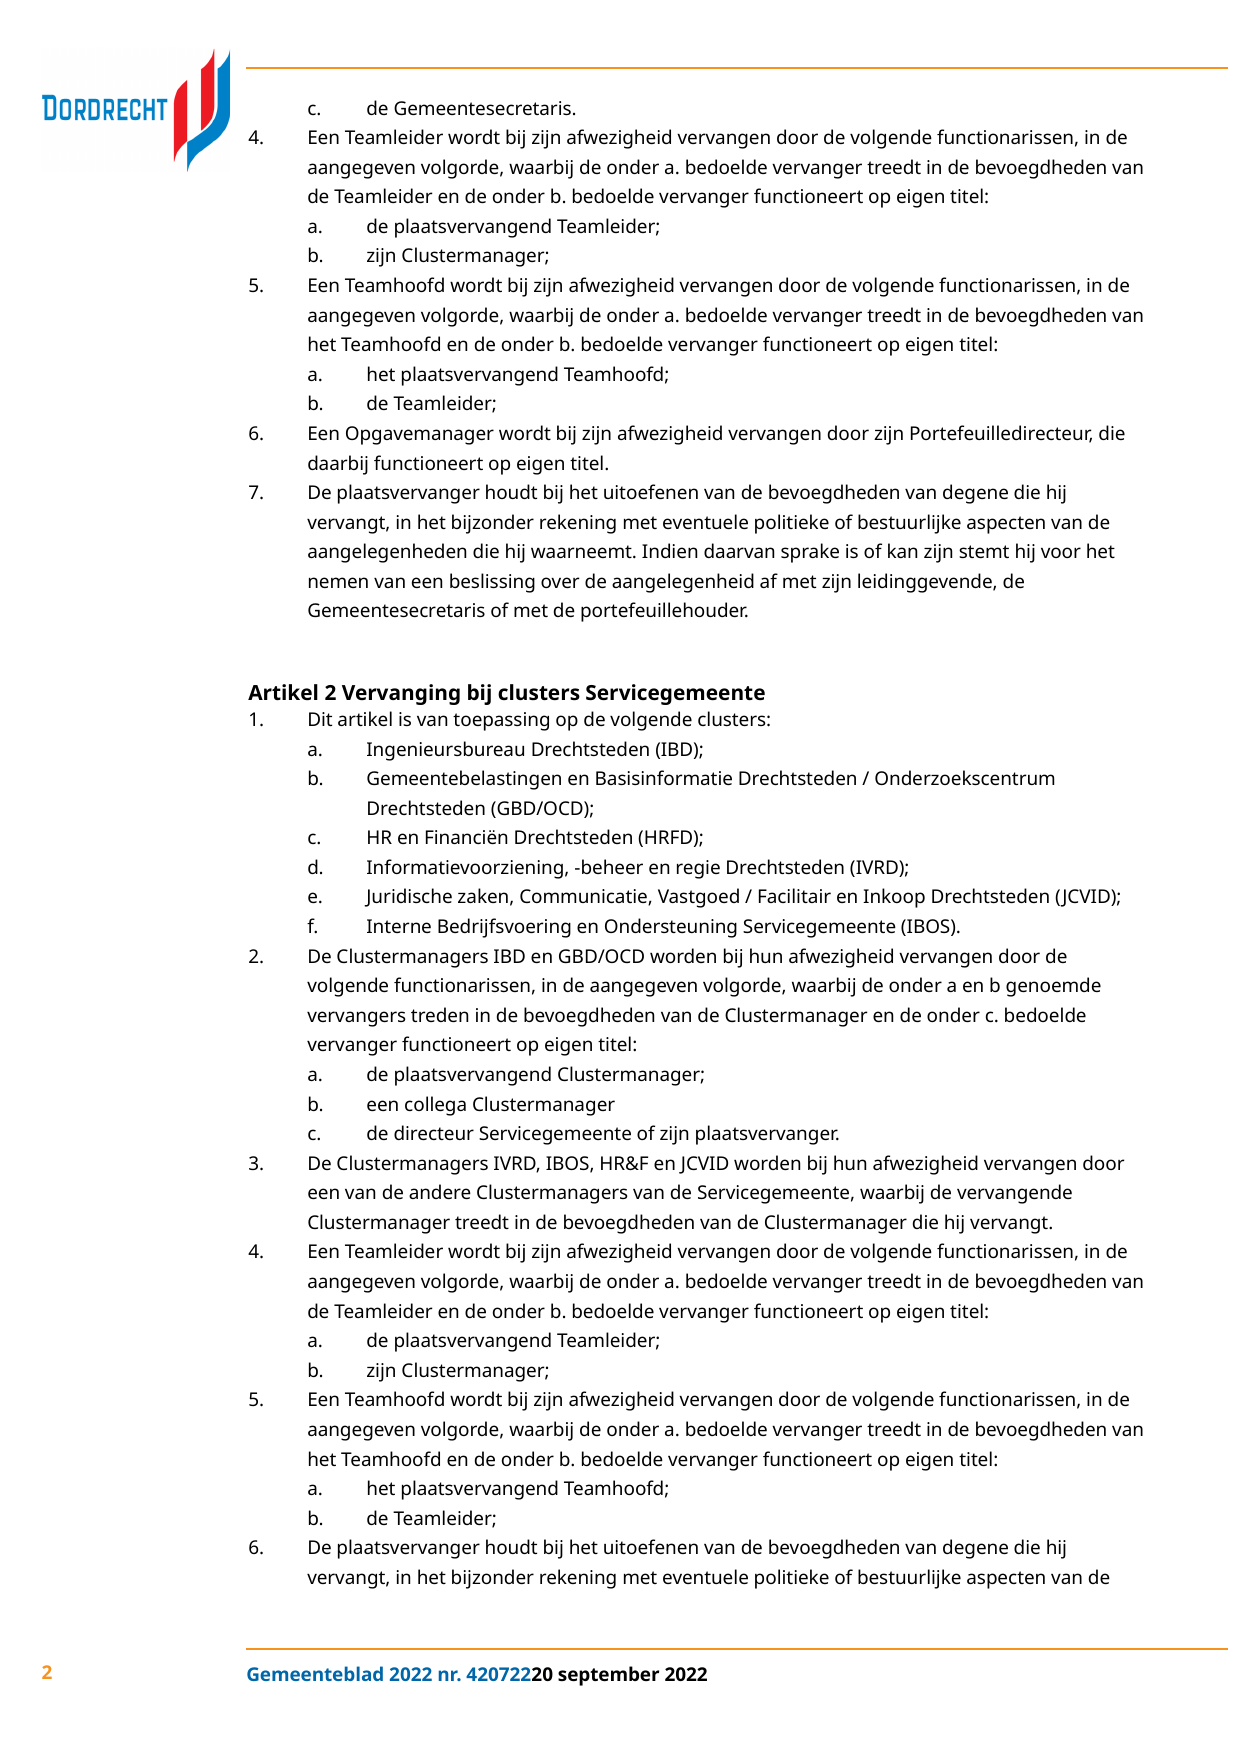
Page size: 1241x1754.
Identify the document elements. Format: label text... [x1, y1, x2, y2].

list de plaatsvervangend Clustermanager; [307, 1061, 1152, 1087]
list Een Teamhoofd wordt bij zijn afwezigheid vervangen door de volgende functionarissen, in de aangegeven volgorde, waarbij de onder a. bedoelde vervanger treedt in de bevoegdheden van het Teamhoofd en de onder b. bedoelde vervanger functioneert op eigen titel: [248, 1387, 1152, 1471]
list Juridische zaken, Communicatie, Vastgoed / Facilitair en Inkoop Drechtsteden (JCVID); [307, 884, 1152, 909]
list de plaatsvervangend Teamleider; [307, 1327, 1152, 1353]
list de Teamleider; [307, 1505, 1152, 1531]
list Gemeentebelastingen en Basisinformatie Drechtsteden / Onderzoekscentrum Drechtsteden (GBD/OCD); [307, 765, 1152, 821]
list De plaatsvervanger houdt bij het uitoefenen van de bevoegdheden van degene die hij vervangt, in het bijzonder rekening met eventuele politieke of bestuurlijke aspecten van de aangelegenheden die hij waarneemt. Indien daarvan sprake is of kan zijn stemt hij voor het nemen van een beslissing over de aangelegenheid af met zijn leidinggevende, de Gemeentesecretaris of met de portefeuillehouder. [248, 479, 1152, 623]
list het plaatsvervangend Teamhoofd; [307, 361, 1152, 387]
list De Clustermanagers IBD en GBD/OCD worden bij hun afwezigheid vervangen door de volgende functionarissen, in de aangegeven volgorde, waarbij de onder a en b genoemde vervangers treden in de bevoegdheden van de Clustermanager en de onder c. bedoelde vervanger functioneert op eigen titel: [248, 943, 1152, 1057]
list HR en Financiën Drechtsteden (HRFD); [307, 824, 1152, 850]
text Artikel 2 Vervanging bij clusters Servicegemeente [248, 678, 1152, 706]
list Interne Bedrijfsvoering en Ondersteuning Servicegemeente (IBOS). [307, 913, 1152, 939]
list zijn Clustermanager; [307, 243, 1152, 268]
list Dit artikel is van toepassing op de volgende clusters: [248, 706, 1152, 732]
list Een Teamleider wordt bij zijn afwezigheid vervangen door de volgende functionarissen, in de aangegeven volgorde, waarbij de onder a. bedoelde vervanger treedt in de bevoegdheden van de Teamleider en de onder b. bedoelde vervanger functioneert op eigen titel: [248, 1239, 1152, 1323]
picture [41, 47, 231, 172]
list De Clustermanagers IVRD, IBOS, HR&F en JCVID worden bij hun afwezigheid vervangen door een van de andere Clustermanagers van de Servicegemeente, waarbij de vervangende Clustermanager treedt in de bevoegdheden van de Clustermanager die hij vervangt. [248, 1150, 1152, 1235]
list de Teamleider; [307, 391, 1152, 416]
list Een Opgavemanager wordt bij zijn afwezigheid vervangen door zijn Portefeuilledirecteur, die daarbij functioneert op eigen titel. [248, 420, 1152, 476]
list zijn Clustermanager; [307, 1357, 1152, 1383]
list Ingenieursbureau Drechtsteden (IBD); [307, 736, 1152, 761]
list Een Teamhoofd wordt bij zijn afwezigheid vervangen door de volgende functionarissen, in de aangegeven volgorde, waarbij de onder a. bedoelde vervanger treedt in de bevoegdheden van het Teamhoofd en de onder b. bedoelde vervanger functioneert op eigen titel: [248, 272, 1152, 357]
list een collega Clustermanager [307, 1091, 1152, 1116]
list de plaatsvervangend Teamleider; [307, 213, 1152, 239]
list De plaatsvervanger houdt bij het uitoefenen van de bevoegdheden van degene die hij vervangt, in het bijzonder rekening met eventuele politieke of bestuurlijke aspecten van de [248, 1534, 1152, 1590]
list de directeur Servicegemeente of zijn plaatsvervanger. [307, 1120, 1152, 1146]
list de Gemeentesecretaris. [307, 95, 1152, 121]
list Informatievoorziening, -beheer en regie Drechtsteden (IVRD); [307, 854, 1152, 880]
list het plaatsvervangend Teamhoofd; [307, 1475, 1152, 1501]
list Een Teamleider wordt bij zijn afwezigheid vervangen door de volgende functionarissen, in de aangegeven volgorde, waarbij de onder a. bedoelde vervanger treedt in de bevoegdheden van de Teamleider en de onder b. bedoelde vervanger functioneert op eigen titel: [248, 124, 1152, 209]
